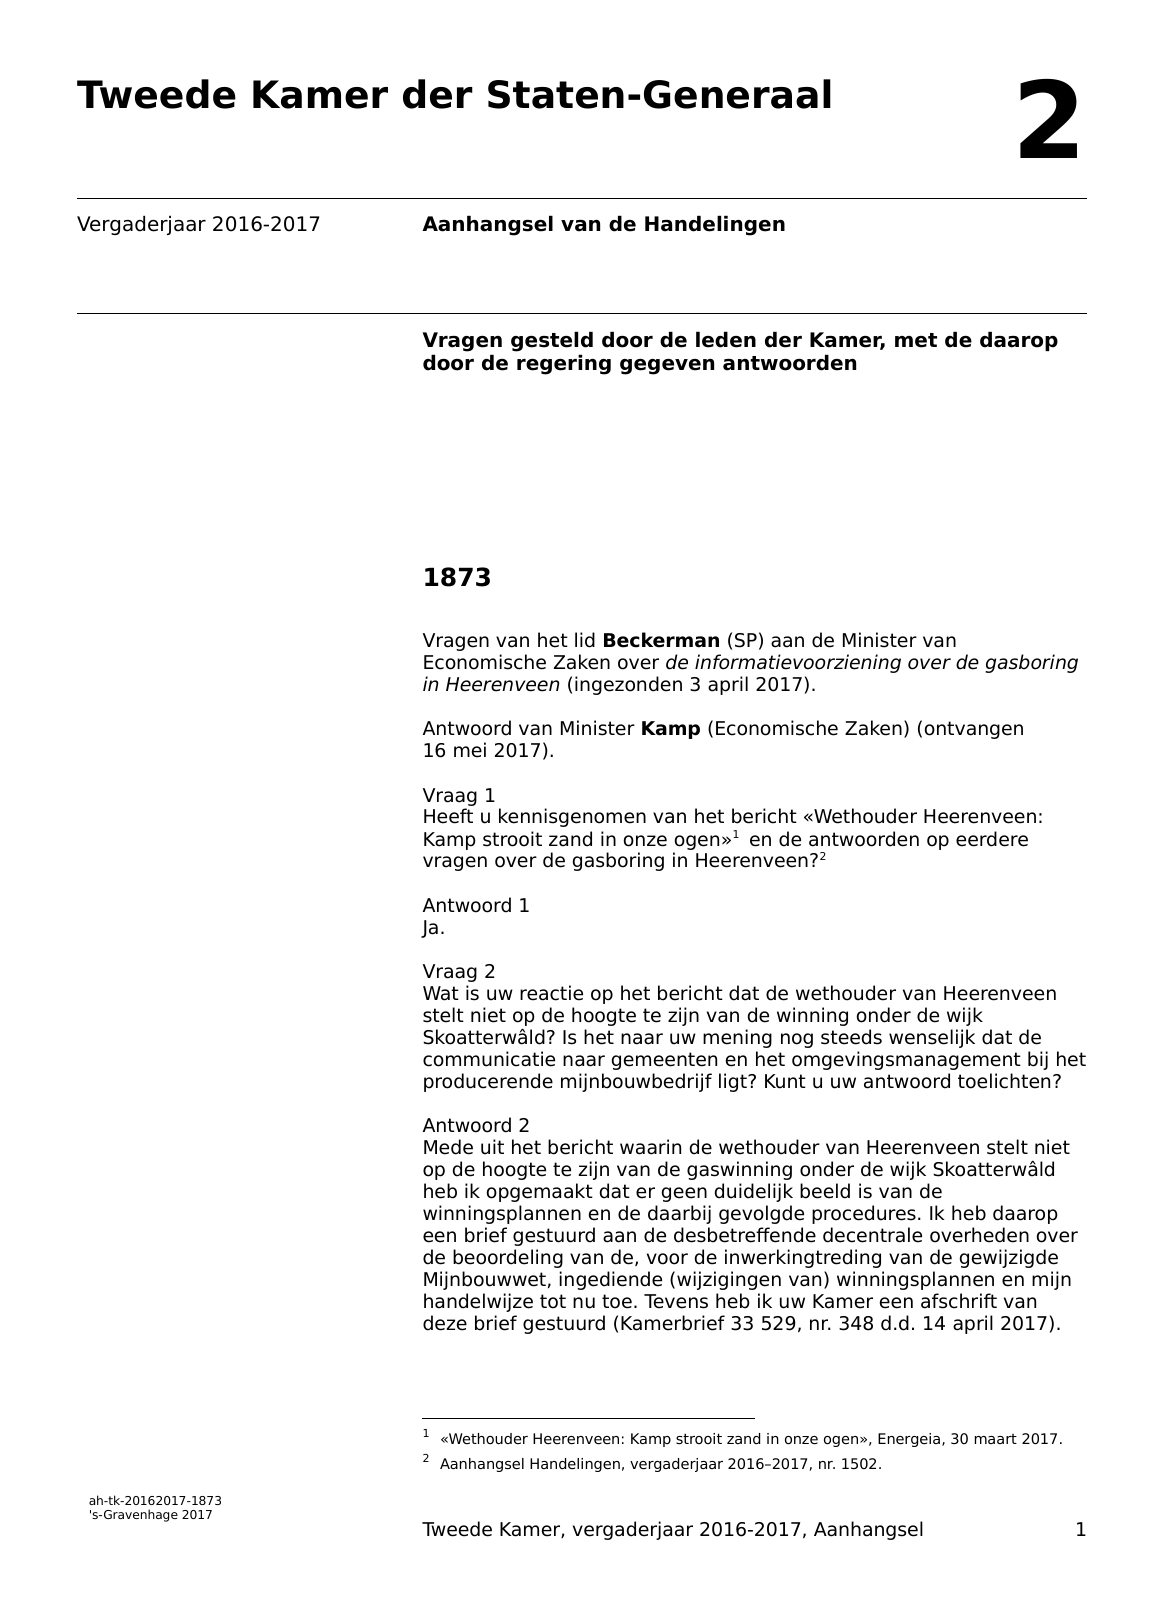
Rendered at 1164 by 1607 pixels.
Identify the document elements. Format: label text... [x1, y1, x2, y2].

text ah-tk-20162017-1873 [88, 1494, 323, 1508]
text 1873 [422, 563, 1087, 592]
text 's-Gravenhage 2017 [88, 1508, 323, 1522]
text Antwoord van Minister Kamp (Economische Zaken) (ontvangen 16 mei 2017). [422, 718, 1087, 762]
table_header 2 [886, 59, 1087, 198]
text Ja. [422, 917, 1087, 938]
text Vraag 1 [422, 784, 1087, 806]
text Antwoord 1 [422, 894, 1087, 917]
table_cell [77, 314, 422, 375]
text «Wethouder Heerenveen: Kamp strooit zand in onze ogen», Energeia, 30 maart 2017. [422, 1427, 1087, 1449]
text Aanhangsel Handelingen, vergaderjaar 2016–2017, nr. 1502. [422, 1452, 1087, 1474]
text Wat is uw reactie op het bericht dat de wethouder van Heerenveen stelt niet op de hoogte te zijn van de winning onder de wijk Skoatterwâld? Is het naar uw mening nog steeds wenselijk dat de communicatie naar gemeenten en het omgevingsmanagement bij het producerende mijnbouwbedrijf ligt? Kunt u uw antwoord toelichten? [422, 983, 1087, 1093]
table_cell Aanhangsel van de Handelingen [422, 199, 1087, 313]
text Vraag 2 [422, 961, 1087, 983]
table_cell Vragen gesteld door de leden der Kamer, met de daarop door de regering gegeven antwoorden [422, 314, 1087, 375]
text Mede uit het bericht waarin de wethouder van Heerenveen stelt niet op de hoogte te zijn van de gaswinning onder de wijk Skoatterwâld heb ik opgemaakt dat er geen duidelijk beeld is van de winningsplannen en de daarbij gevolgde procedures. Ik heb daarop een brief gestuurd aan de desbetreffende decentrale overheden over de beoordeling van de, voor de inwerkingtreding van de gewijzigde Mijnbouwwet, ingediende (wijzigingen van) winningsplannen en mijn handelwijze tot nu toe. Tevens heb ik uw Kamer een afschrift van deze brief gestuurd (Kamerbrief 33 529, nr. 348 d.d. 14 april 2017). [422, 1137, 1087, 1334]
table_header Tweede Kamer der Staten-Generaal [77, 59, 886, 198]
table_cell Vergaderjaar 2016-2017 [77, 199, 422, 313]
text Heeft u kennisgenomen van het bericht «Wethouder Heerenveen: Kamp strooit zand in onze ogen» en de antwoorden op eerdere vragen over de gasboring in Heerenveen? [422, 806, 1087, 872]
text Vragen van het lid Beckerman (SP) aan de Minister van Economische Zaken over de informatievoorziening over de gasboring in Heerenveen (ingezonden 3 april 2017). [422, 630, 1087, 696]
text Antwoord 2 [422, 1115, 1087, 1137]
